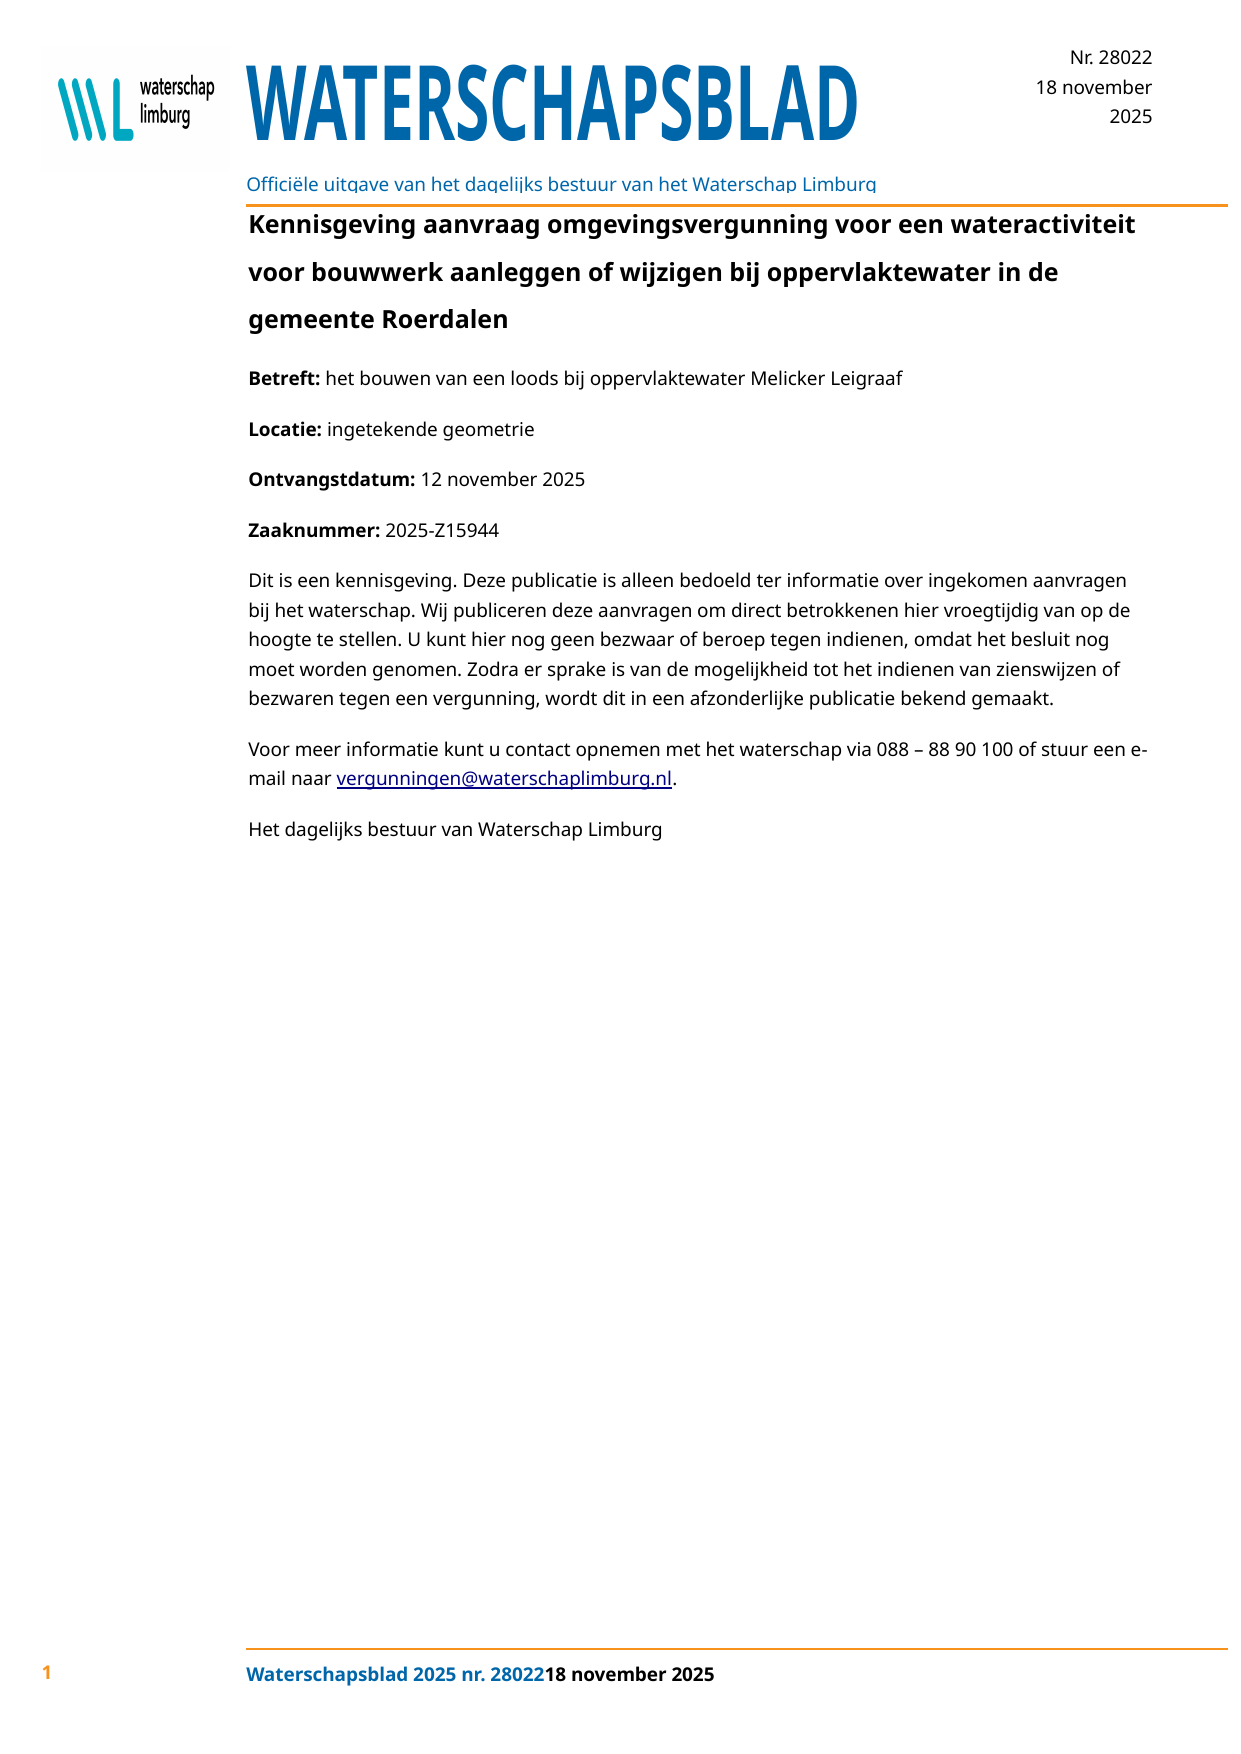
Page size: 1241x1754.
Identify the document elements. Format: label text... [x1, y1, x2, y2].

text Dit is een kennisgeving. Deze publicatie is alleen bedoeld ter informatie over ingekomen aanvragen bij het waterschap. Wij publiceren deze aanvragen om direct betrokkenen hier vroegtijdig van op de hoogte te stellen. U kunt hier nog geen bezwaar of beroep tegen indienen, omdat het besluit nog moet worden genomen. Zodra er sprake is van de mogelijkheid tot het indienen van zienswijzen of bezwaren tegen een vergunning, wordt dit in een afzonderlijke publicatie bekend gemaakt. [248, 567, 1152, 711]
text Kennisgeving aanvraag omgevingsvergunning voor een wateractiviteit voor bouwwerk aanleggen of wijzigen bij oppervlaktewater in de gemeente Roerdalen [248, 207, 1152, 336]
picture [41, 47, 231, 172]
text Voor meer informatie kunt u contact opnemen met het waterschap via 088 – 88 90 100 of stuur een e-mail naar vergunningen@waterschaplimburg.nl. [248, 736, 1152, 791]
text Het dagelijks bestuur van Waterschap Limburg [248, 816, 1152, 842]
text Betreft: het bouwen van een loods bij oppervlaktewater Melicker Leigraaf [248, 366, 1152, 391]
text Ontvangstdatum: 12 november 2025 [248, 466, 1152, 492]
text Zaaknummer: 2025-Z15944 [248, 517, 1152, 542]
text Locatie: ingetekende geometrie [248, 416, 1152, 442]
